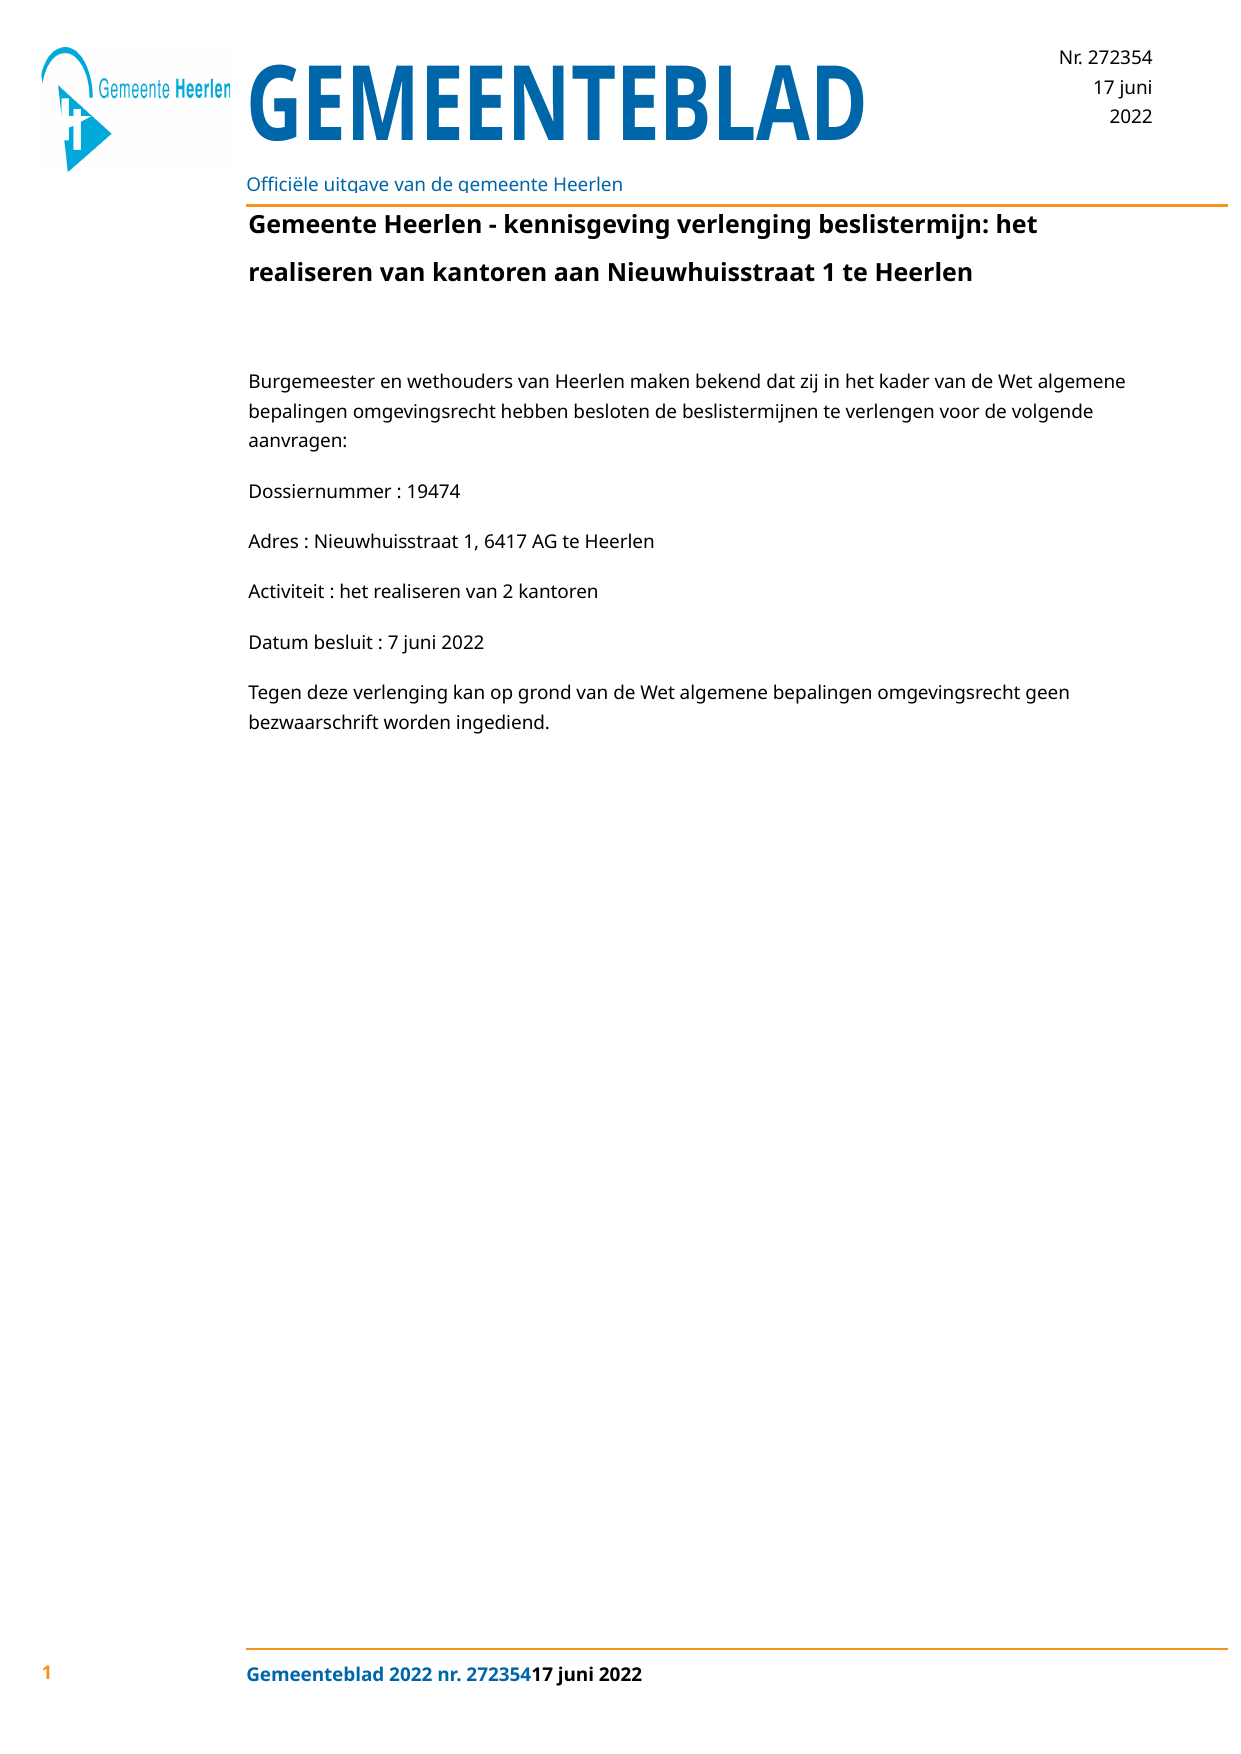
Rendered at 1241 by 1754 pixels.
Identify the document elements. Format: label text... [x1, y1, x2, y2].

text Burgemeester en wethouders van Heerlen maken bekend dat zij in het kader van de Wet algemene bepalingen omgevingsrecht hebben besloten de beslistermijnen te verlengen voor de volgende aanvragen: [248, 368, 1152, 453]
text Dossiernummer : 19474 [248, 478, 1152, 504]
picture [41, 47, 59, 70]
text Gemeente Heerlen - kennisgeving verlenging beslistermijn: het realiseren van kantoren aan Nieuwhuisstraat 1 te Heerlen [248, 207, 1152, 288]
text Adres : Nieuwhuisstraat 1, 6417 AG te Heerlen [248, 528, 1152, 554]
text Activiteit : het realiseren van 2 kantoren [248, 579, 1152, 604]
text Datum besluit : 7 juni 2022 [248, 629, 1152, 655]
text Tegen deze verlenging kan op grond van de Wet algemene bepalingen omgevingsrecht geen bezwaarschrift worden ingediend. [248, 679, 1152, 735]
picture [41, 47, 231, 172]
